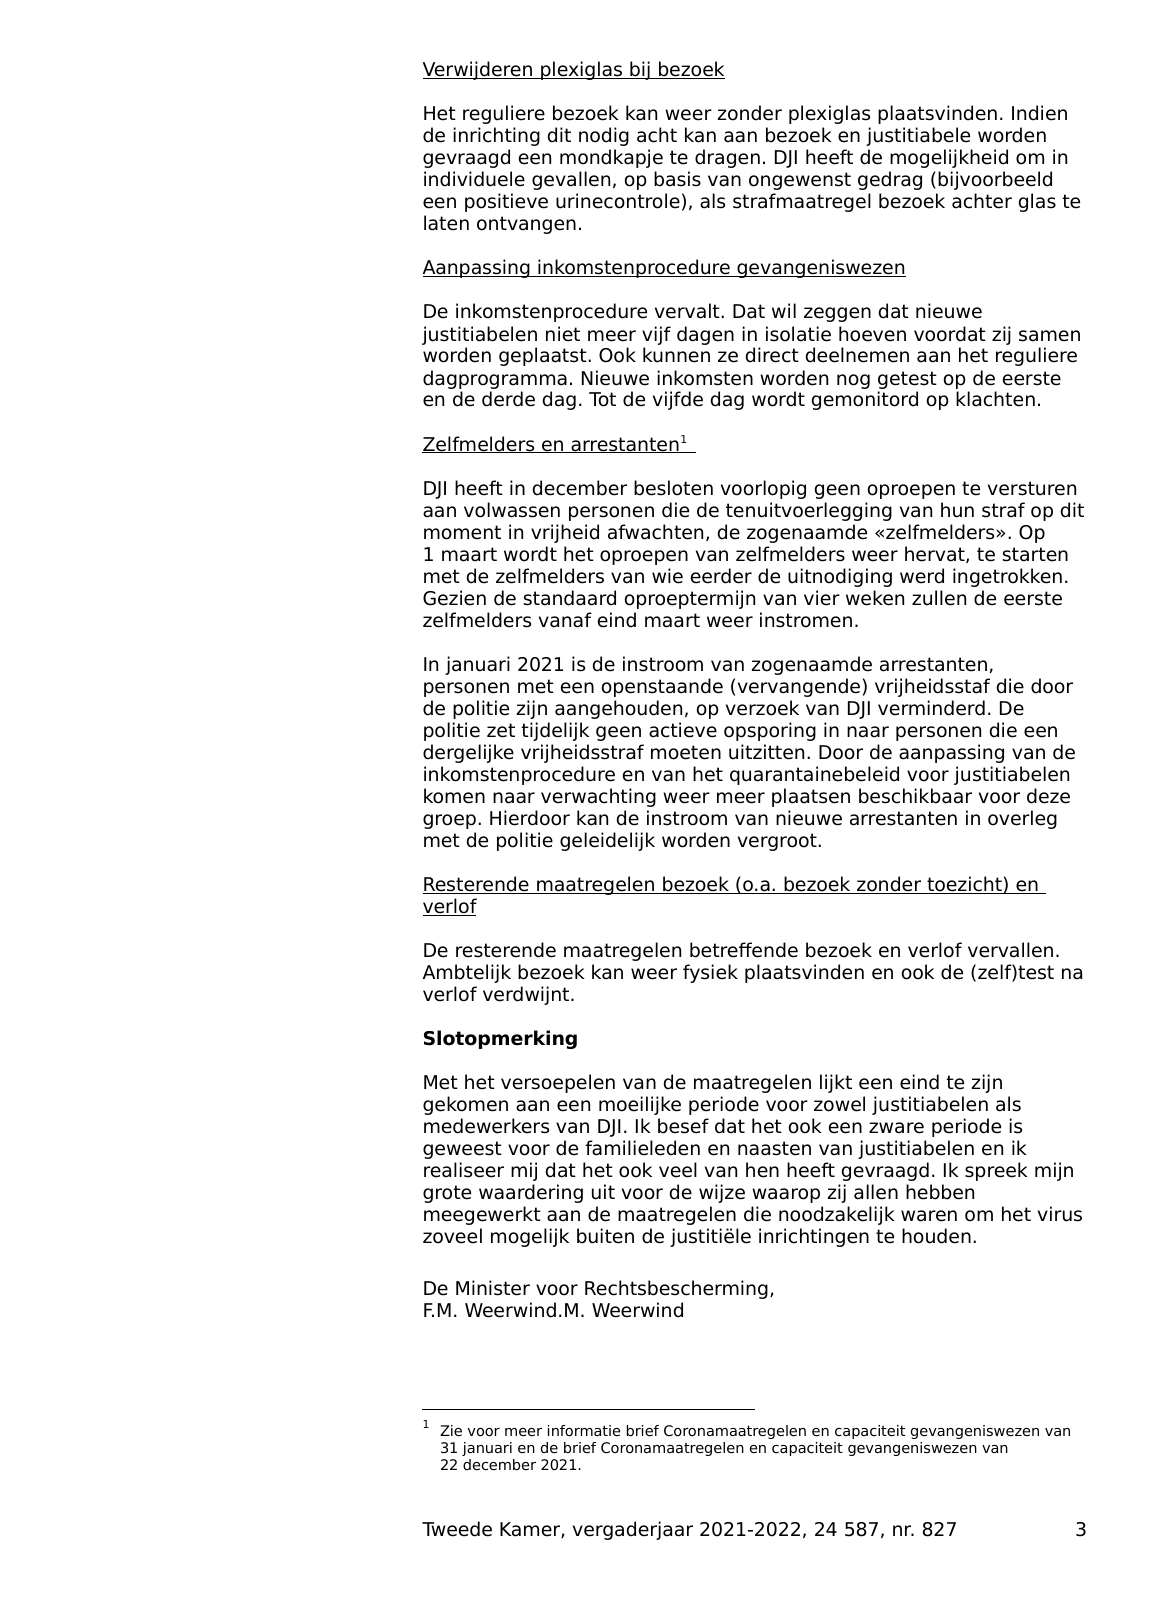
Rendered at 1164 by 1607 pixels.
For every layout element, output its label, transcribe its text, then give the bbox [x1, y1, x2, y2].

text Zie voor meer informatie brief Coronamaatregelen en capaciteit gevangeniswezen van 31 januari en de brief Coronamaatregelen en capaciteit gevangeniswezen van 22 december 2021. [422, 1418, 1087, 1474]
text De Minister voor Rechtsbescherming, F.M. Weerwind.M. Weerwind [422, 1278, 1087, 1322]
text Het reguliere bezoek kan weer zonder plexiglas plaatsvinden. Indien de inrichting dit nodig acht kan aan bezoek en justitiabele worden gevraagd een mondkapje te dragen. DJI heeft de mogelijkheid om in individuele gevallen, op basis van ongewenst gedrag (bijvoorbeeld een positieve urinecontrole), als strafmaatregel bezoek achter glas te laten ontvangen. [422, 103, 1087, 235]
text In januari 2021 is de instroom van zogenaamde arrestanten, personen met een openstaande (vervangende) vrijheidsstaf die door de politie zijn aangehouden, op verzoek van DJI verminderd. De politie zet tijdelijk geen actieve opsporing in naar personen die een dergelijke vrijheidsstraf moeten uitzitten. Door de aanpassing van de inkomstenprocedure en van het quarantainebeleid voor justitiabelen komen naar verwachting weer meer plaatsen beschikbaar voor deze groep. Hierdoor kan de instroom van nieuwe arrestanten in overleg met de politie geleidelijk worden vergroot. [422, 654, 1087, 852]
subtitle Slotopmerking [422, 1028, 1087, 1050]
text De inkomstenprocedure vervalt. Dat wil zeggen dat nieuwe justitiabelen niet meer vijf dagen in isolatie hoeven voordat zij samen worden geplaatst. Ook kunnen ze direct deelnemen aan het reguliere dagprogramma. Nieuwe inkomsten worden nog getest op de eerste en de derde dag. Tot de vijfde dag wordt gemonitord op klachten. [422, 301, 1087, 411]
subtitle Zelfmelders en arrestanten [422, 433, 1087, 456]
text DJI heeft in december besloten voorlopig geen oproepen te versturen aan volwassen personen die de tenuitvoerlegging van hun straf op dit moment in vrijheid afwachten, de zogenaamde «zelfmelders». Op 1 maart wordt het oproepen van zelfmelders weer hervat, te starten met de zelfmelders van wie eerder de uitnodiging werd ingetrokken. Gezien de standaard oproeptermijn van vier weken zullen de eerste zelfmelders vanaf eind maart weer instromen. [422, 478, 1087, 632]
subtitle Aanpassing inkomstenprocedure gevangeniswezen [422, 257, 1087, 279]
text De resterende maatregelen betreffende bezoek en verlof vervallen. Ambtelijk bezoek kan weer fysiek plaatsvinden en ook de (zelf)test na verlof verdwijnt. [422, 940, 1087, 1006]
subtitle Resterende maatregelen bezoek (o.a. bezoek zonder toezicht) en verlof [422, 874, 1087, 918]
text Met het versoepelen van de maatregelen lijkt een eind te zijn gekomen aan een moeilijke periode voor zowel justitiabelen als medewerkers van DJI. Ik besef dat het ook een zware periode is geweest voor de familieleden en naasten van justitiabelen en ik realiseer mij dat het ook veel van hen heeft gevraagd. Ik spreek mijn grote waardering uit voor de wijze waarop zij allen hebben meegewerkt aan de maatregelen die noodzakelijk waren om het virus zoveel mogelijk buiten de justitiële inrichtingen te houden. [422, 1072, 1087, 1248]
subtitle Verwijderen plexiglas bij bezoek [422, 59, 1087, 81]
